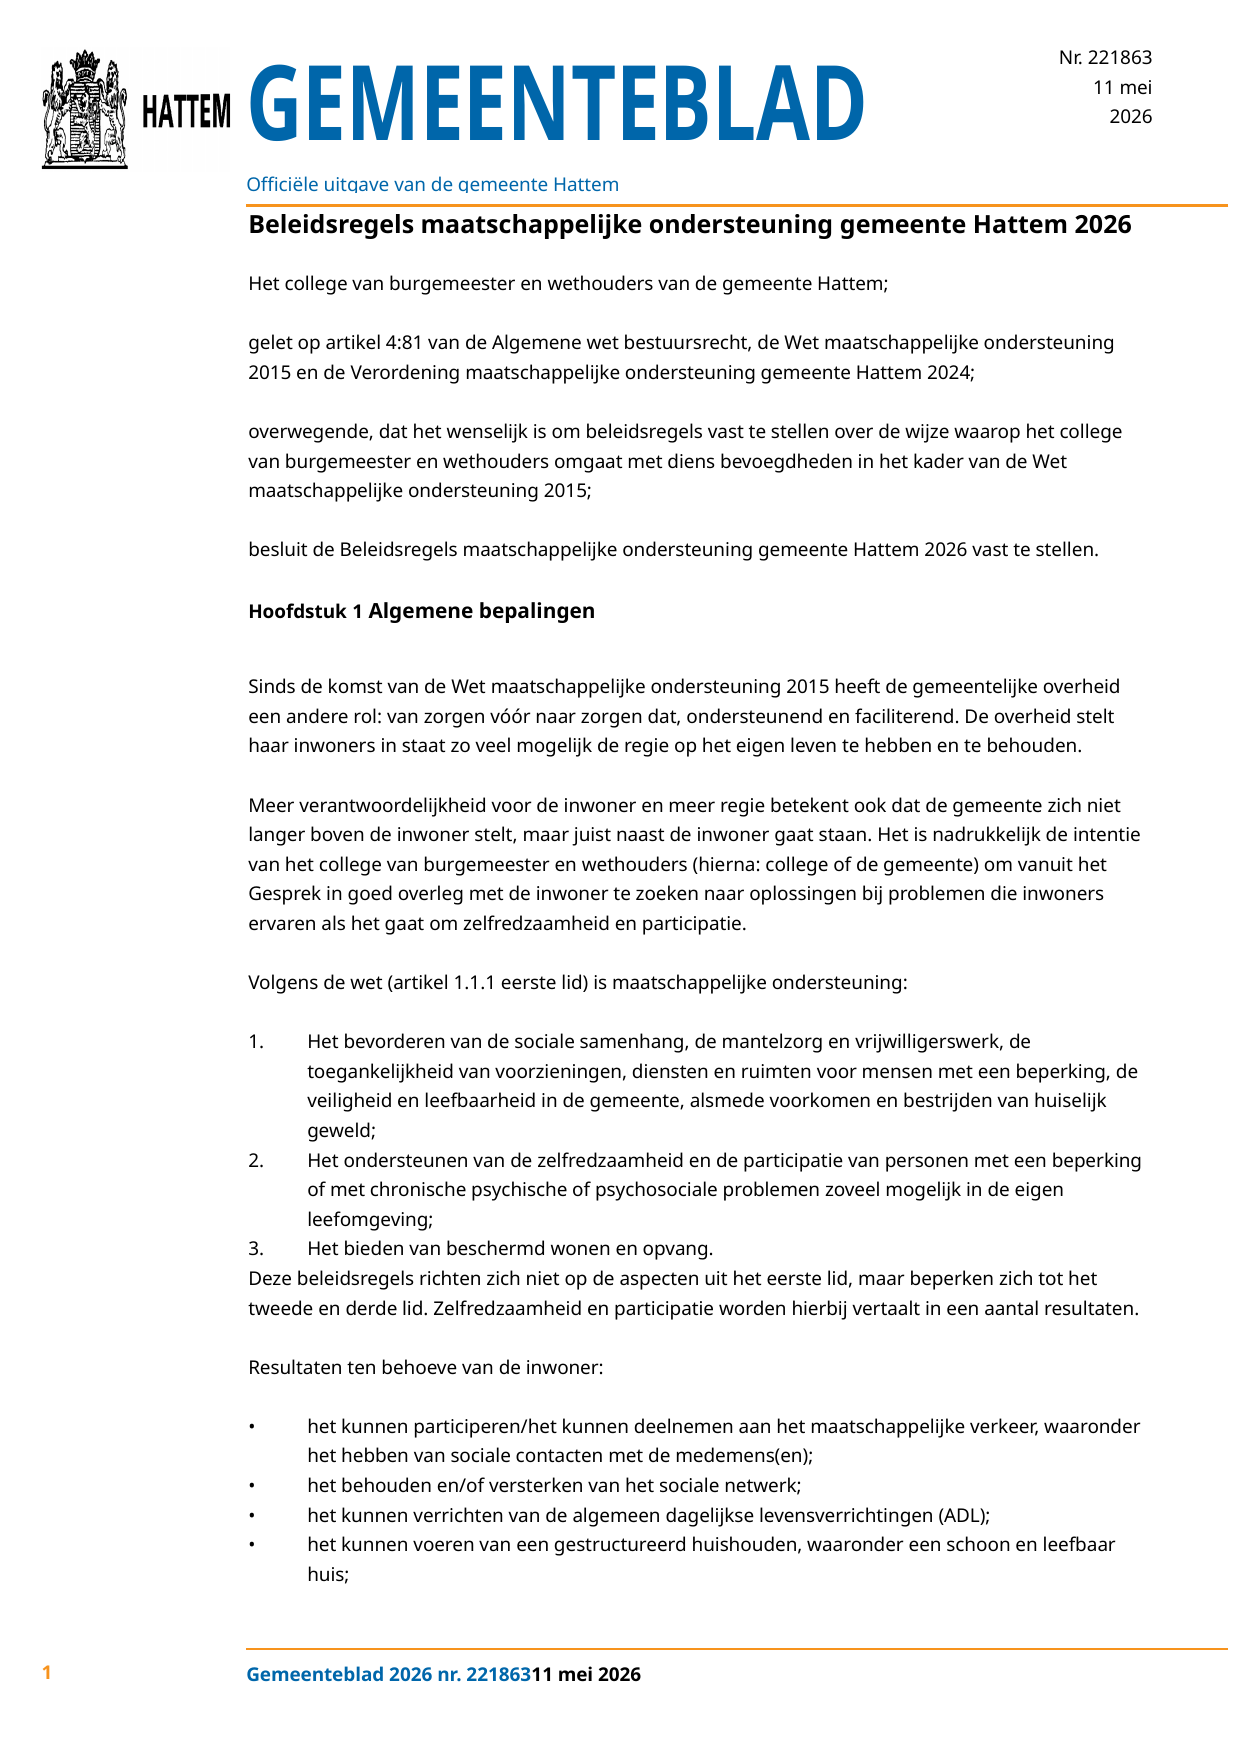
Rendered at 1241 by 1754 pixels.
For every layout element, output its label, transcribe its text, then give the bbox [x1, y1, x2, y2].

text Hoofdstuk 1 Algemene bepalingen [248, 596, 1152, 624]
text Het college van burgemeester en wethouders van de gemeente Hattem; [248, 270, 1152, 296]
text Volgens de wet (artikel 1.1.1 eerste lid) is maatschappelijke ondersteuning: [248, 969, 1152, 995]
list Het ondersteunen van de zelfredzaamheid en de participatie van personen met een beperking of met chronische psychische of psychosociale problemen zoveel mogelijk in de eigen leefomgeving; [248, 1147, 1152, 1232]
list het kunnen voeren van een gestructureerd huishouden, waaronder een schoon en leefbaar huis; [248, 1531, 1152, 1587]
list Het bieden van beschermd wonen en opvang. [248, 1236, 1152, 1261]
text Sinds de komst van de Wet maatschappelijke ondersteuning 2015 heeft de gemeentelijke overheid een andere rol: van zorgen vóór naar zorgen dat, ondersteunend en faciliterend. De overheid stelt haar inwoners in staat zo veel mogelijk de regie op het eigen leven te hebben en te behouden. [248, 673, 1152, 758]
text Deze beleidsregels richten zich niet op de aspecten uit het eerste lid, maar beperken zich tot het tweede en derde lid. Zelfredzaamheid en participatie worden hierbij vertaalt in een aantal resultaten. [248, 1265, 1152, 1320]
list Het bevorderen van de sociale samenhang, de mantelzorg en vrijwilligerswerk, de toegankelijkheid van voorzieningen, diensten en ruimten voor mensen met een beperking, de veiligheid en leefbaarheid in de gemeente, alsmede voorkomen en bestrijden van huiselijk geweld; [248, 1028, 1152, 1143]
list het behouden en/of versterken van het sociale netwerk; [248, 1472, 1152, 1498]
text Resultaten ten behoeve van de inwoner: [248, 1354, 1152, 1379]
list het kunnen verrichten van de algemeen dagelijkse levensverrichtingen (ADL); [248, 1502, 1152, 1527]
text overwegende, dat het wenselijk is om beleidsregels vast te stellen over de wijze waarop het college van burgemeester en wethouders omgaat met diens bevoegdheden in het kader van de Wet maatschappelijke ondersteuning 2015; [248, 418, 1152, 503]
text besluit de Beleidsregels maatschappelijke ondersteuning gemeente Hattem 2026 vast te stellen. [248, 537, 1152, 562]
text gelet op artikel 4:81 van de Algemene wet bestuursrecht, de Wet maatschappelijke ondersteuning 2015 en de Verordening maatschappelijke ondersteuning gemeente Hattem 2024; [248, 329, 1152, 385]
text Beleidsregels maatschappelijke ondersteuning gemeente Hattem 2026 [248, 207, 1152, 241]
picture [41, 47, 231, 172]
text Meer verantwoordelijkheid voor de inwoner en meer regie betekent ook dat de gemeente zich niet langer boven de inwoner stelt, maar juist naast de inwoner gaat staan. Het is nadrukkelijk de intentie van het college van burgemeester en wethouders (hierna: college of de gemeente) om vanuit het Gesprek in goed overleg met de inwoner te zoeken naar oplossingen bij problemen die inwoners ervaren als het gaat om zelfredzaamheid en participatie. [248, 792, 1152, 936]
list het kunnen participeren/het kunnen deelnemen aan het maatschappelijke verkeer, waaronder het hebben van sociale contacten met de medemens(en); [248, 1413, 1152, 1468]
